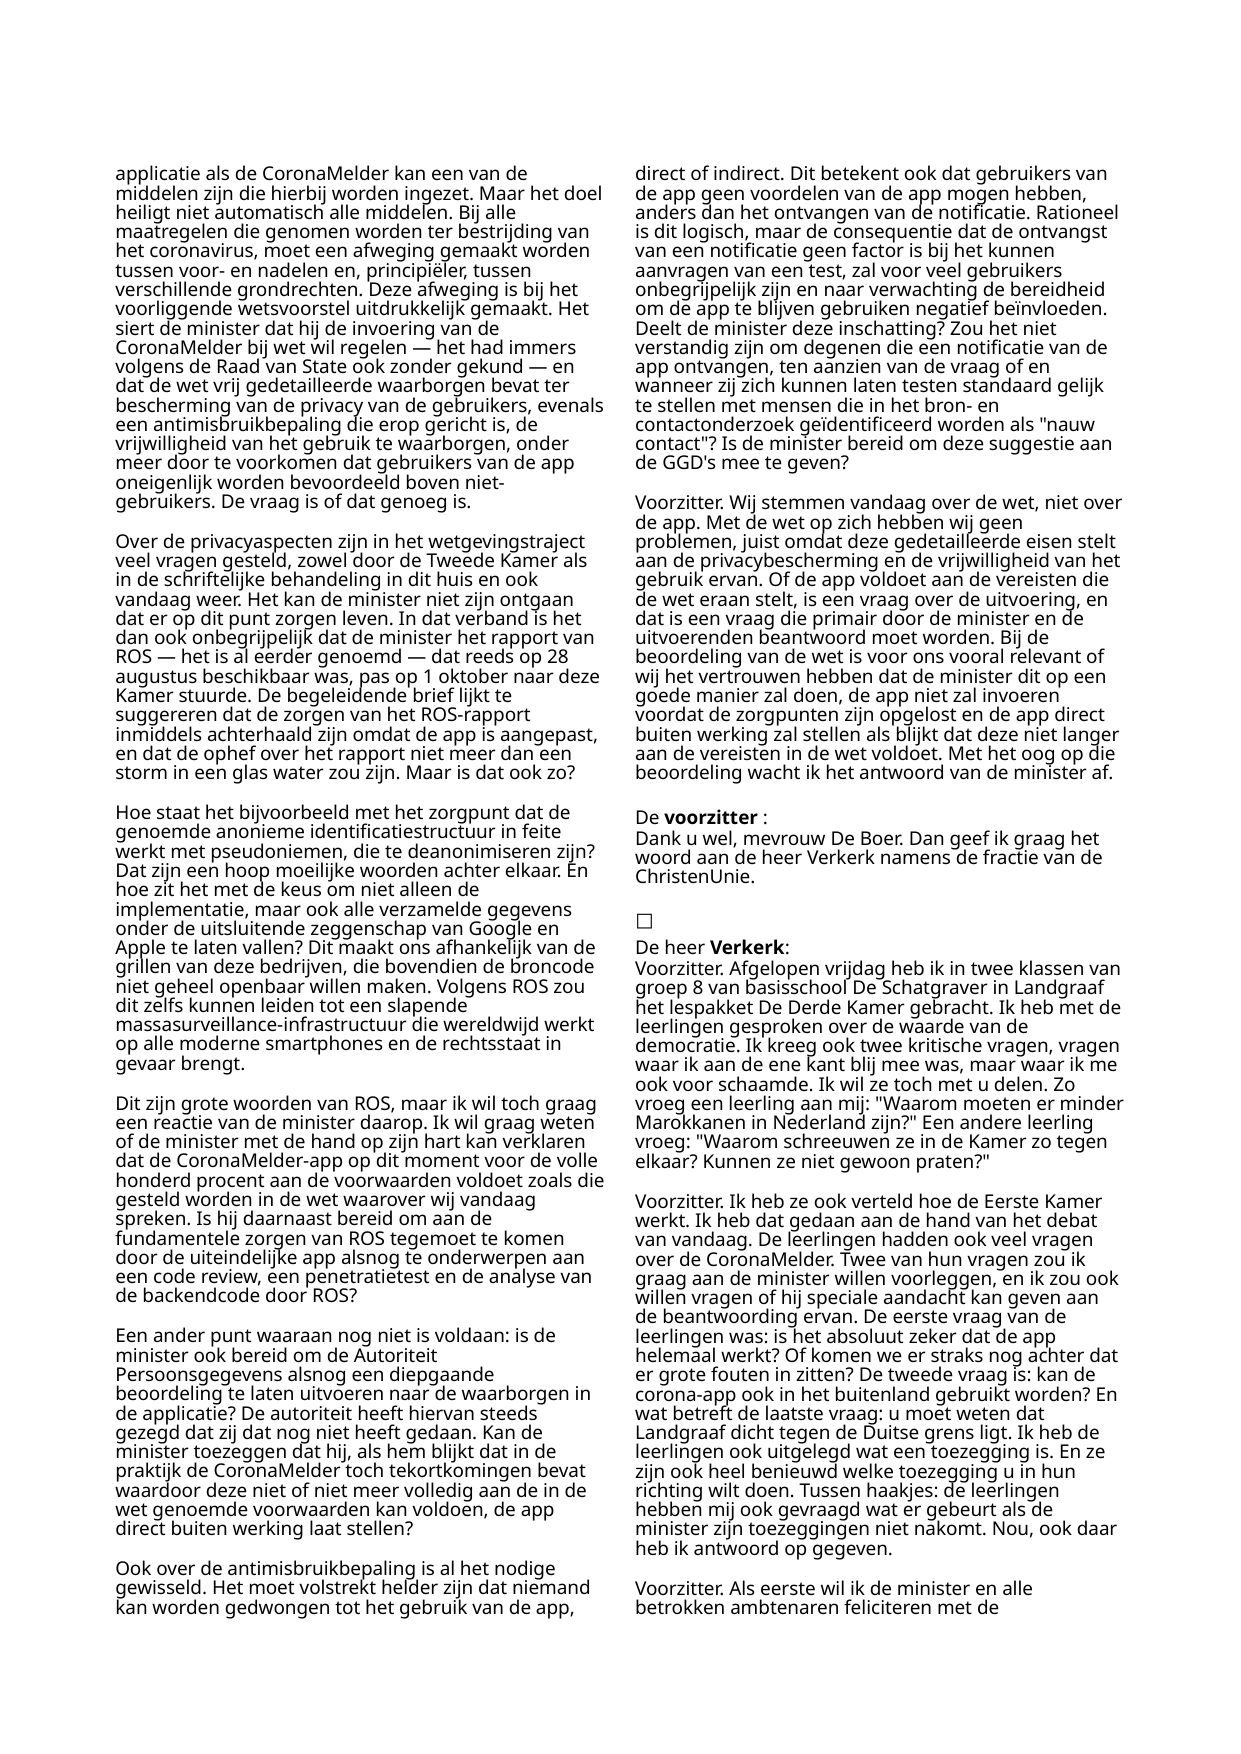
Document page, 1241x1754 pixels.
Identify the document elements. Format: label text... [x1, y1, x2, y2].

text Dit zijn grote woorden van ROS, maar ik wil toch graag een reactie van de minister daarop. Ik wil graag weten of de minister met de hand op zijn hart kan verklaren dat de CoronaMelder-app op dit moment voor de volle honderd procent aan de voorwaarden voldoet zoals die gesteld worden in de wet waarover wij vandaag spreken. Is hij daarnaast bereid om aan de fundamentele zorgen van ROS tegemoet te komen door de uiteindelijke app alsnog te onderwerpen aan een code review, een penetratietest en de analyse van de backendcode door ROS? [115, 1095, 605, 1307]
text Voorzitter. Wij stemmen vandaag over de wet, niet over de app. Met de wet op zich hebben wij geen problemen, juist omdat deze gedetailleerde eisen stelt aan de privacybescherming en de vrijwilligheid van het gebruik ervan. Of de app voldoet aan de vereisten die de wet eraan stelt, is een vraag over de uitvoering, en dat is een vraag die primair door de minister en de uitvoerenden beantwoord moet worden. Bij de beoordeling van de wet is voor ons vooral relevant of wij het vertrouwen hebben dat de minister dit op een goede manier zal doen, de app niet zal invoeren voordat de zorgpunten zijn opgelost en de app direct buiten werking zal stellen als blijkt dat deze niet langer aan de vereisten in de wet voldoet. Met het oog op die beoordeling wacht ik het antwoord van de minister af. [635, 494, 1125, 783]
text De heer Verkerk: [635, 934, 1125, 960]
text Voorzitter. Ik heb ze ook verteld hoe de Eerste Kamer werkt. Ik heb dat gedaan aan de hand van het debat van vandaag. De leerlingen hadden ook veel vragen over de CoronaMelder. Twee van hun vragen zou ik graag aan de minister willen voorleggen, en ik zou ook willen vragen of hij speciale aandacht kan geven aan de beantwoording ervan. De eerste vraag van de leerlingen was: is het absoluut zeker dat de app helemaal werkt? Of komen we er straks nog achter dat er grote fouten in zitten? De tweede vraag is: kan de corona-app ook in het buitenland gebruikt worden? En wat betreft de laatste vraag: u moet weten dat Landgraaf dicht tegen de Duitse grens ligt. Ik heb de leerlingen ook uitgelegd wat een toezegging is. En ze zijn ook heel benieuwd welke toezegging u in hun richting wilt doen. Tussen haakjes: de leerlingen hebben mij ook gevraagd wat er gebeurt als de minister zijn toezeggingen niet nakomt. Nou, ook daar heb ik antwoord op gegeven. [635, 1193, 1125, 1559]
text Voorzitter. Als eerste wil ik de minister en alle betrokken ambtenaren feliciteren met de [635, 1580, 1125, 1618]
text Over de privacyaspecten zijn in het wetgevingstraject veel vragen gesteld, zowel door de Tweede Kamer als in de schriftelijke behandeling in dit huis en ook vandaag weer. Het kan de minister niet zijn ontgaan dat er op dit punt zorgen leven. In dat verband is het dan ook onbegrijpelijk dat de minister het rapport van ROS — het is al eerder genoemd — dat reeds op 28 augustus beschikbaar was, pas op 1 oktober naar deze Kamer stuurde. De begeleidende brief lijkt te suggereren dat de zorgen van het ROS-rapport inmiddels achterhaald zijn omdat de app is aangepast, en dat de ophef over het rapport niet meer dan een storm in een glas water zou zijn. Maar is dat ook zo? [115, 533, 605, 783]
text Een ander punt waaraan nog niet is voldaan: is de minister ook bereid om de Autoriteit Persoonsgegevens alsnog een diepgaande beoordeling te laten uitvoeren naar de waarborgen in de applicatie? De autoriteit heeft hiervan steeds gezegd dat zij dat nog niet heeft gedaan. Kan de minister toezeggen dat hij, als hem blijkt dat in de praktijk de CoronaMelder toch tekortkomingen bevat waardoor deze niet of niet meer volledig aan de in de wet genoemde voorwaarden kan voldoen, de app direct buiten werking laat stellen? [115, 1327, 605, 1539]
text Voorzitter. Afgelopen vrijdag heb ik in twee klassen van groep 8 van basisschool De Schatgraver in Landgraaf het lespakket De Derde Kamer gebracht. Ik heb met de leerlingen gesproken over de waarde van de democratie. Ik kreeg ook twee kritische vragen, vragen waar ik aan de ene kant blij mee was, maar waar ik me ook voor schaamde. Ik wil ze toch met u delen. Zo vroeg een leerling aan mij: "Waarom moeten er minder Marokkanen in Nederland zijn?" Een andere leerling vroeg: "Waarom schreeuwen ze in de Kamer zo tegen elkaar? Kunnen ze niet gewoon praten?" [635, 960, 1125, 1172]
text ⬜ [635, 909, 1125, 934]
text Ook over de antimisbruikbepaling is al het nodige gewisseld. Het moet volstrekt helder zijn dat niemand kan worden gedwongen tot het gebruik van de app, [115, 1560, 605, 1618]
text applicatie als de CoronaMelder kan een van de middelen zijn die hierbij worden ingezet. Maar het doel heiligt niet automatisch alle middelen. Bij alle maatregelen die genomen worden ter bestrijding van het coronavirus, moet een afweging gemaakt worden tussen voor- en nadelen en, principiëler, tussen verschillende grondrechten. Deze afweging is bij het voorliggende wetsvoorstel uitdrukkelijk gemaakt. Het siert de minister dat hij de invoering van de CoronaMelder bij wet wil regelen — het had immers volgens de Raad van State ook zonder gekund — en dat de wet vrij gedetailleerde waarborgen bevat ter bescherming van de privacy van de gebruikers, evenals een antimisbruikbepaling die erop gericht is, de vrijwilligheid van het gebruik te waarborgen, onder meer door te voorkomen dat gebruikers van de app oneigenlijk worden bevoordeeld boven niet-gebruikers. De vraag is of dat genoeg is. [115, 165, 605, 512]
text direct of indirect. Dit betekent ook dat gebruikers van de app geen voordelen van de app mogen hebben, anders dan het ontvangen van de notificatie. Rationeel is dit logisch, maar de consequentie dat de ontvangst van een notificatie geen factor is bij het kunnen aanvragen van een test, zal voor veel gebruikers onbegrijpelijk zijn en naar verwachting de bereidheid om de app te blijven gebruiken negatief beïnvloeden. Deelt de minister deze inschatting? Zou het niet verstandig zijn om degenen die een notificatie van de app ontvangen, ten aanzien van de vraag of en wanneer zij zich kunnen laten testen standaard gelijk te stellen met mensen die in het bron- en contactonderzoek geïdentificeerd worden als "nauw contact"? Is de minister bereid om deze suggestie aan de GGD's mee te geven? [635, 165, 1125, 474]
text De voorzitter : [635, 804, 1125, 830]
text Hoe staat het bijvoorbeeld met het zorgpunt dat de genoemde anonieme identificatiestructuur in feite werkt met pseudoniemen, die te deanonimiseren zijn? Dat zijn een hoop moeilijke woorden achter elkaar. En hoe zit het met de keus om niet alleen de implementatie, maar ook alle verzamelde gegevens onder de uitsluitende zeggenschap van Google en Apple te laten vallen? Dit maakt ons afhankelijk van de grillen van deze bedrijven, die bovendien de broncode niet geheel openbaar willen maken. Volgens ROS zou dit zelfs kunnen leiden tot een slapende massasurveillance-infrastructuur die wereldwijd werkt op alle moderne smartphones en de rechtsstaat in gevaar brengt. [115, 804, 605, 1074]
text Dank u wel, mevrouw De Boer. Dan geef ik graag het woord aan de heer Verkerk namens de fractie van de ChristenUnie. [635, 830, 1125, 888]
